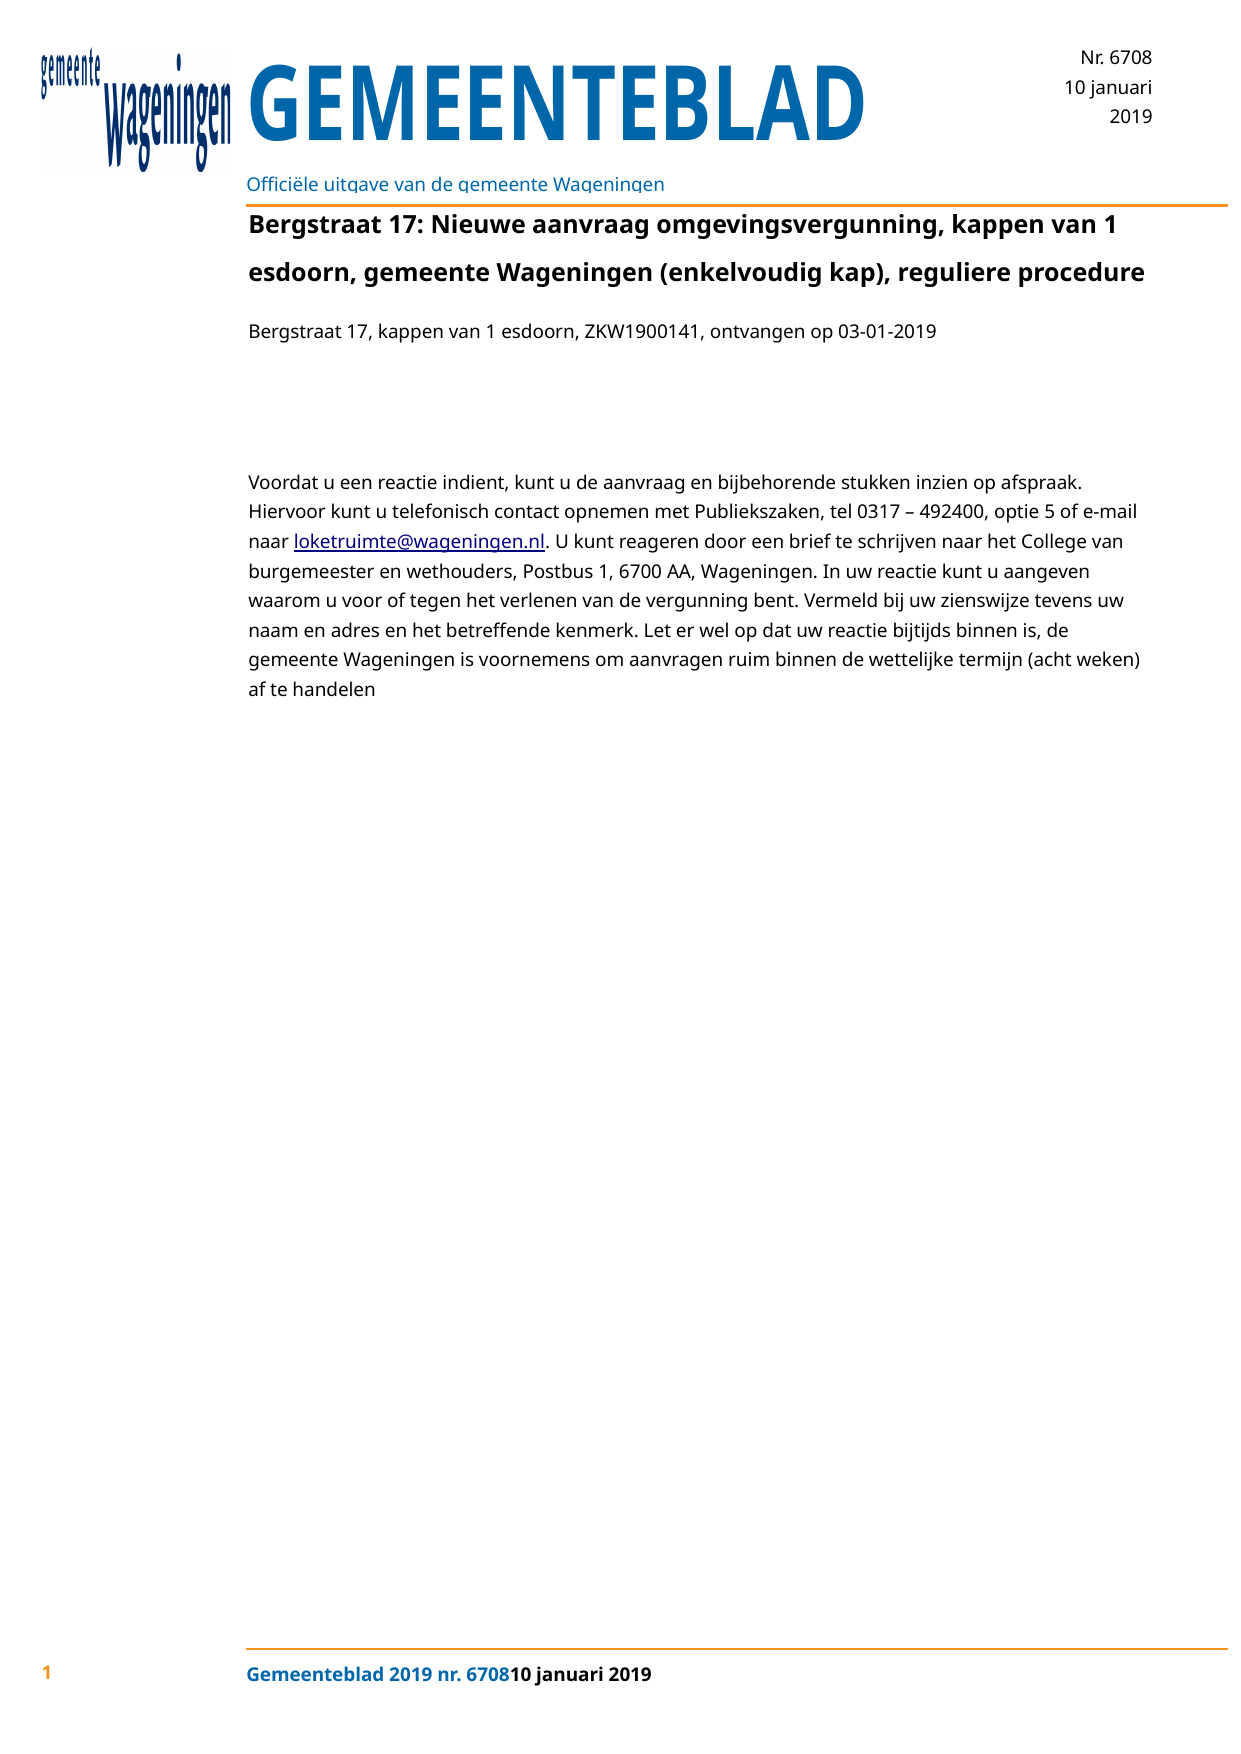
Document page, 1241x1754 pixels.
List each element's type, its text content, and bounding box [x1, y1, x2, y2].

text Bergstraat 17, kappen van 1 esdoorn, ZKW1900141, ontvangen op 03-01-2019 [248, 318, 1152, 344]
text Voordat u een reactie indient, kunt u de aanvraag en bijbehorende stukken inzien op afspraak. Hiervoor kunt u telefonisch contact opnemen met Publiekszaken, tel 0317 – 492400, optie 5 of e-mail naar loketruimte@wageningen.nl. U kunt reageren door een brief te schrijven naar het College van burgemeester en wethouders, Postbus 1, 6700 AA, Wageningen. In uw reactie kunt u aangeven waarom u voor of tegen het verlenen van de vergunning bent. Vermeld bij uw zienswijze tevens uw naam en adres en het betreffende kenmerk. Let er wel op dat uw reactie bijtijds binnen is, de gemeente Wageningen is voornemens om aanvragen ruim binnen de wettelijke termijn (acht weken) af te handelen [248, 469, 1152, 702]
picture [41, 47, 231, 172]
text Bergstraat 17: Nieuwe aanvraag omgevingsvergunning, kappen van 1 esdoorn, gemeente Wageningen (enkelvoudig kap), reguliere procedure [248, 207, 1152, 288]
